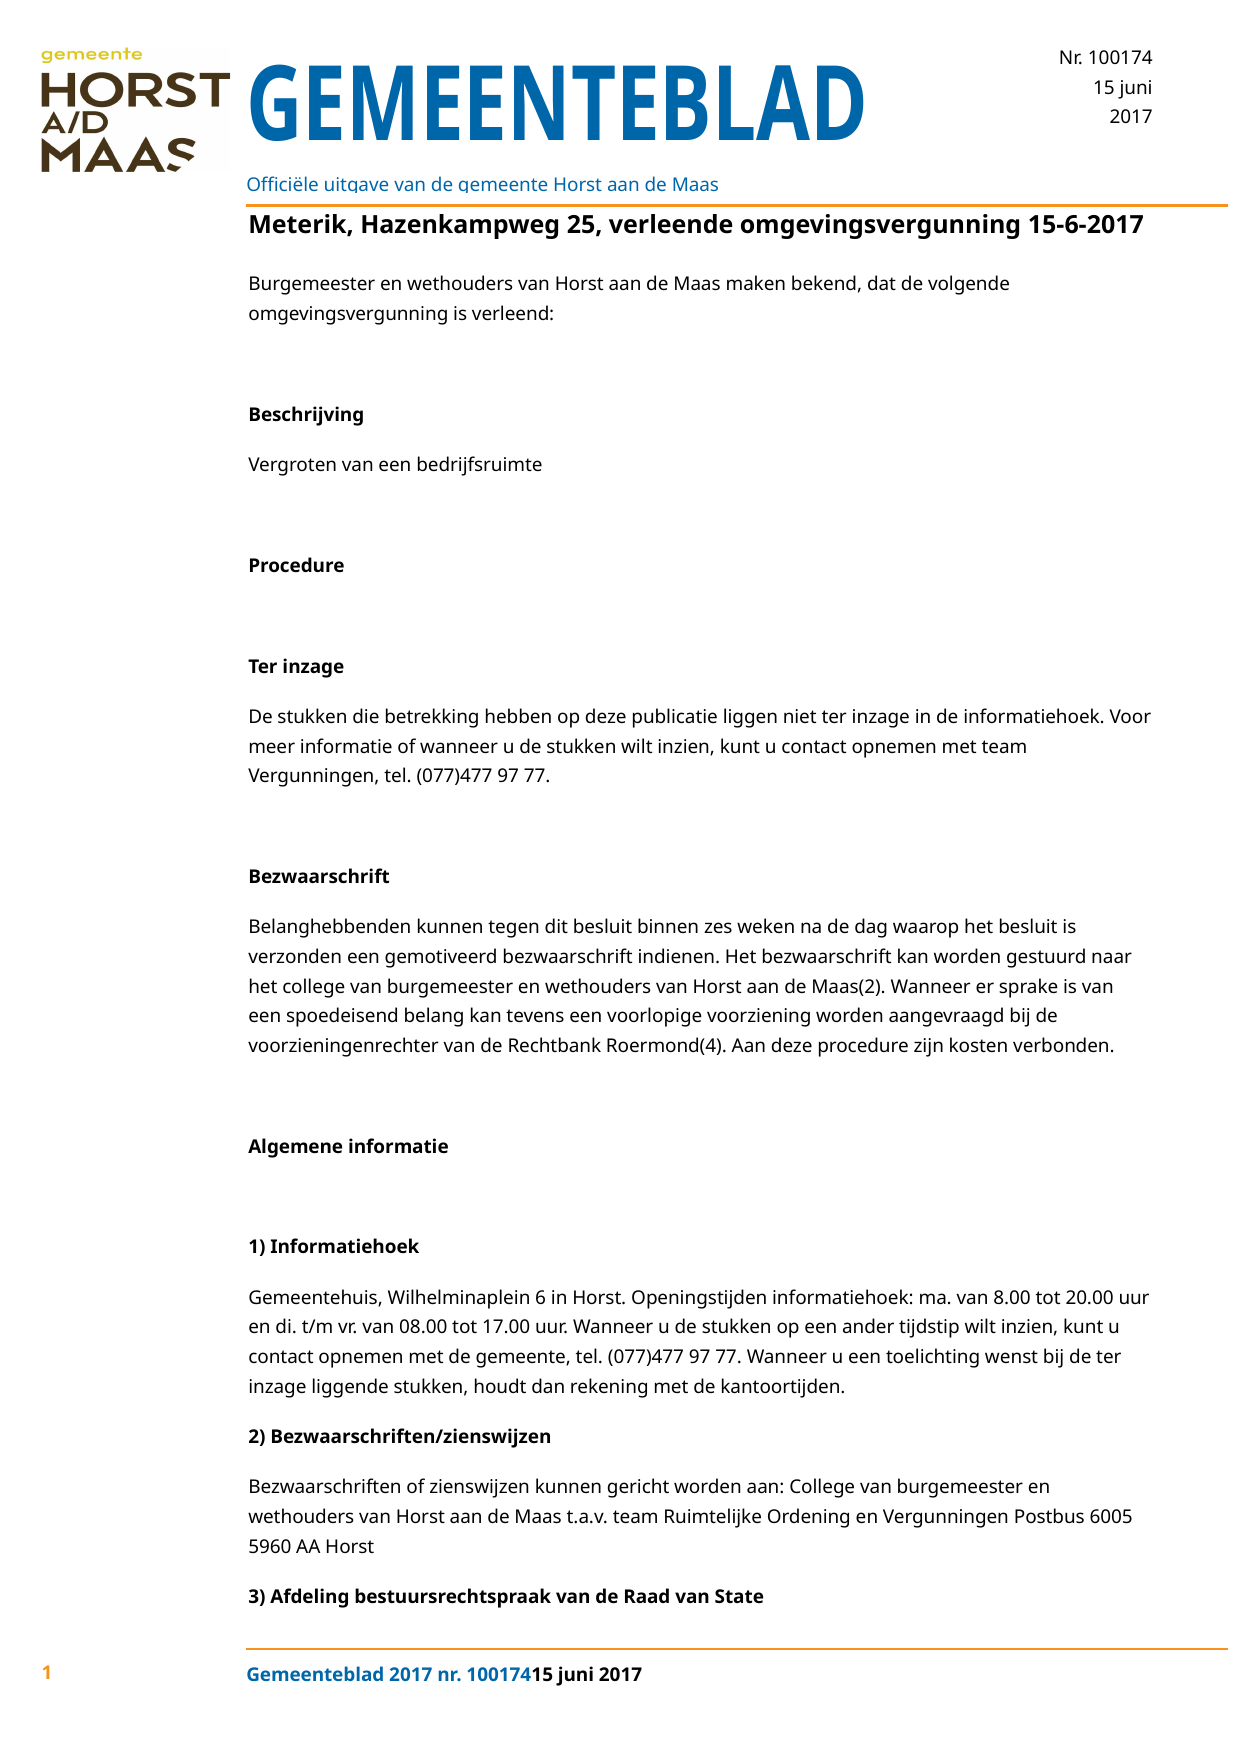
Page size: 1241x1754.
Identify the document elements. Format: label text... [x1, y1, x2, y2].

text Meterik, Hazenkampweg 25, verleende omgevingsvergunning 15-6-2017 [248, 207, 1152, 241]
text Bezwaarschriften of zienswijzen kunnen gericht worden aan: College van burgemeester en wethouders van Horst aan de Maas t.a.v. team Ruimtelijke Ordening en Vergunningen Postbus 6005 5960 AA Horst [248, 1474, 1152, 1558]
text Beschrijving [248, 401, 1152, 426]
text 3) Afdeling bestuursrechtspraak van de Raad van State [248, 1583, 1152, 1609]
text 2) Bezwaarschriften/zienswijzen [248, 1423, 1152, 1449]
text Belanghebbenden kunnen tegen dit besluit binnen zes weken na de dag waarop het besluit is verzonden een gemotiveerd bezwaarschrift indienen. Het bezwaarschrift kan worden gestuurd naar het college van burgemeester en wethouders van Horst aan de Maas(2). Wanneer er sprake is van een spoedeisend belang kan tevens een voorlopige voorziening worden aangevraagd bij de voorzieningenrechter van de Rechtbank Roermond(4). Aan deze procedure zijn kosten verbonden. [248, 914, 1152, 1058]
text Procedure [248, 552, 1152, 578]
text Ter inzage [248, 653, 1152, 678]
text Bezwaarschrift [248, 863, 1152, 889]
text De stukken die betrekking hebben op deze publicatie liggen niet ter inzage in de informatiehoek. Voor meer informatie of wanneer u de stukken wilt inzien, kunt u contact opnemen met team Vergunningen, tel. (077)477 97 77. [248, 703, 1152, 788]
text Vergroten van een bedrijfsruimte [248, 451, 1152, 477]
picture [41, 47, 231, 172]
text Gemeentehuis, Wilhelminaplein 6 in Horst. Openingstijden informatiehoek: ma. van 8.00 tot 20.00 uur en di. t/m vr. van 08.00 tot 17.00 uur. Wanneer u de stukken op een ander tijdstip wilt inzien, kunt u contact opnemen met de gemeente, tel. (077)477 97 77. Wanneer u een toelichting wenst bij de ter inzage liggende stukken, houdt dan rekening met de kantoortijden. [248, 1284, 1152, 1398]
text Algemene informatie [248, 1133, 1152, 1158]
text Burgemeester en wethouders van Horst aan de Maas maken bekend, dat de volgende omgevingsvergunning is verleend: [248, 270, 1152, 326]
text 1) Informatiehoek [248, 1234, 1152, 1259]
